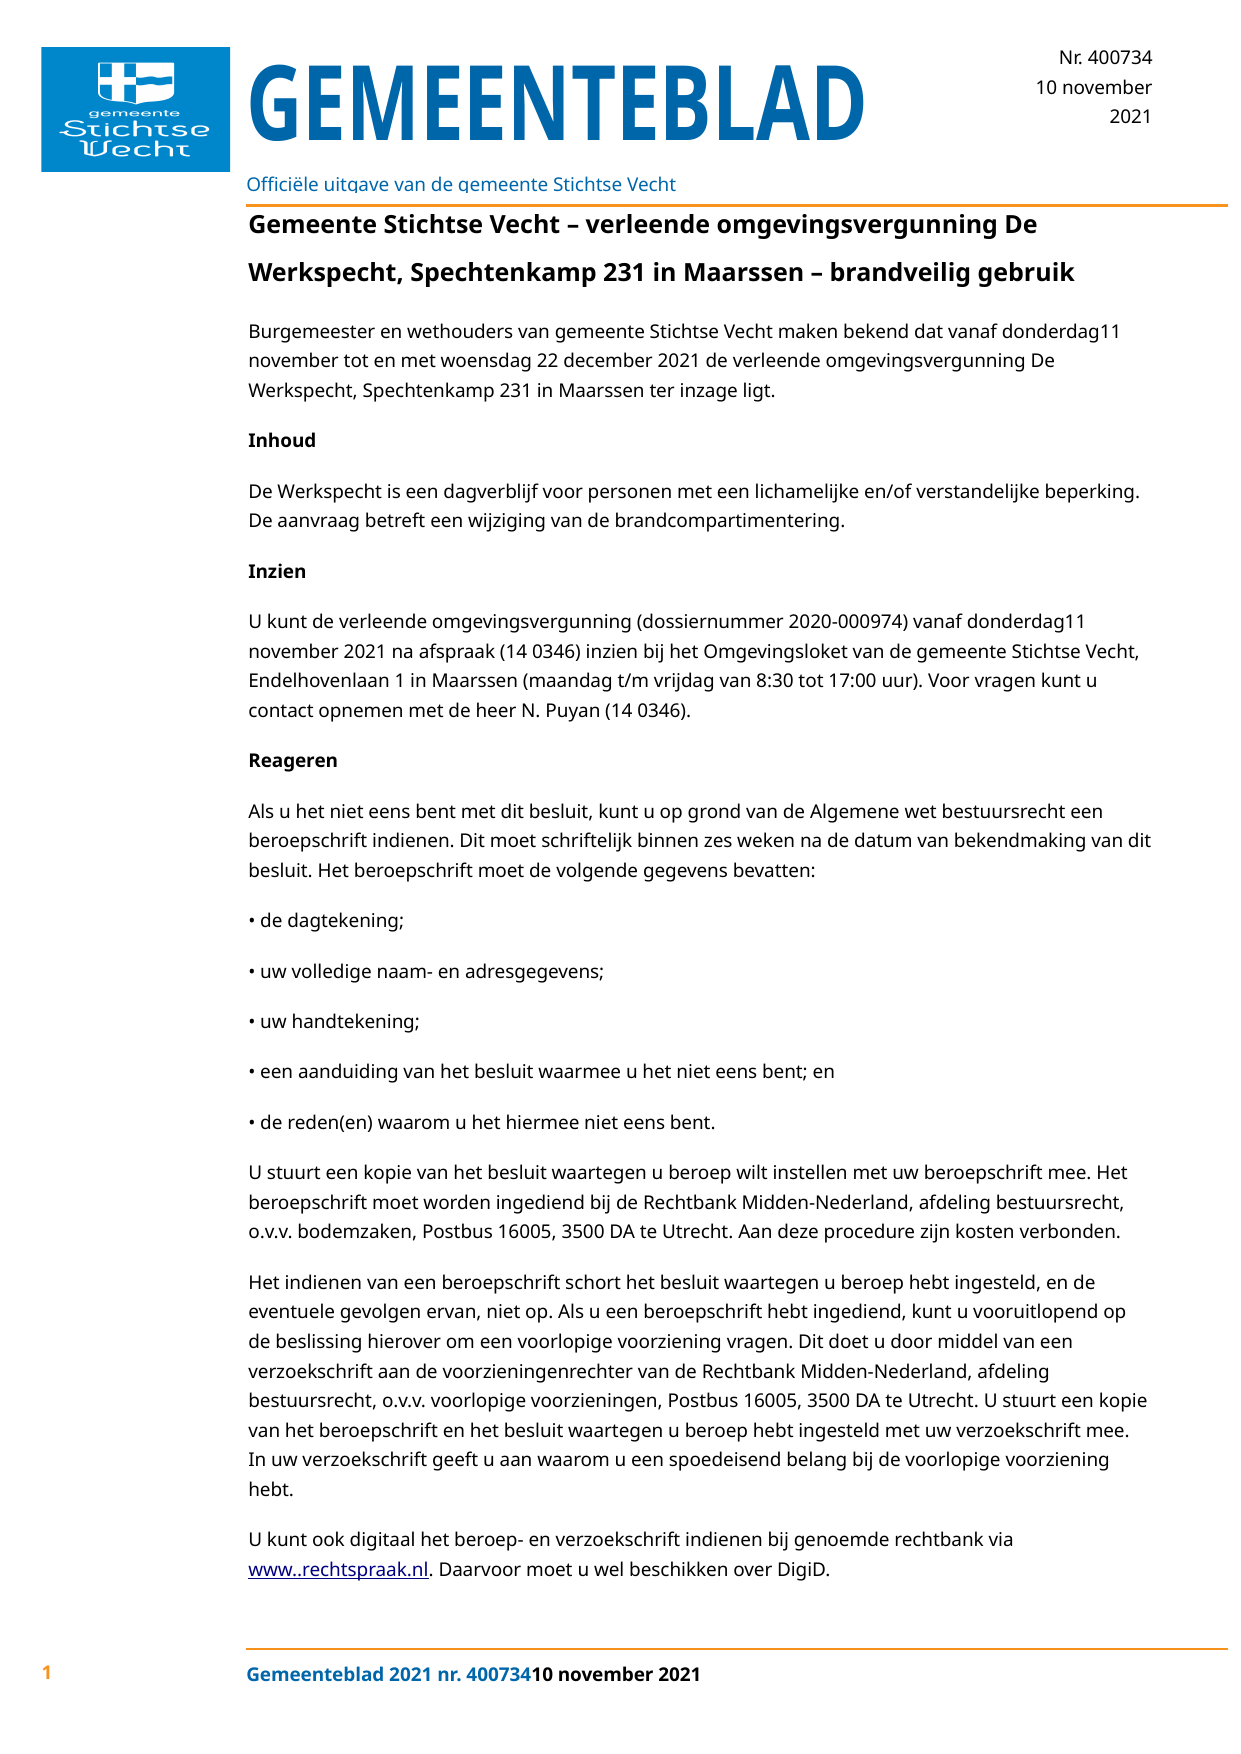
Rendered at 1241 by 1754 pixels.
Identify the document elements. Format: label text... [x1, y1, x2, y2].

text Het indienen van een beroepschrift schort het besluit waartegen u beroep hebt ingesteld, en de eventuele gevolgen ervan, niet op. Als u een beroepschrift hebt ingediend, kunt u vooruitlopend op de beslissing hierover om een voorlopige voorziening vragen. Dit doet u door middel van een verzoekschrift aan de voorzieningenrechter van de Rechtbank Midden-Nederland, afdeling bestuursrecht, o.v.v. voorlopige voorzieningen, Postbus 16005, 3500 DA te Utrecht. U stuurt een kopie van het beroepschrift en het besluit waartegen u beroep hebt ingesteld met uw verzoekschrift mee. In uw verzoekschrift geeft u aan waarom u een spoedeisend belang bij de voorlopige voorziening hebt. [248, 1269, 1152, 1502]
text De Werkspecht is een dagverblijf voor personen met een lichamelijke en/of verstandelijke beperking. De aanvraag betreft een wijziging van de brandcompartimentering. [248, 478, 1152, 533]
text U kunt ook digitaal het beroep- en verzoekschrift indienen bij genoemde rechtbank via www..rechtspraak.nl. Daarvoor moet u wel beschikken over DigiD. [248, 1527, 1152, 1582]
text U kunt de verleende omgevingsvergunning (dossiernummer 2020-000974) vanaf donderdag11 november 2021 na afspraak (14 0346) inzien bij het Omgevingsloket van de gemeente Stichtse Vecht, Endelhovenlaan 1 in Maarssen (maandag t/m vrijdag van 8:30 tot 17:00 uur). Voor vragen kunt u contact opnemen met de heer N. Puyan (14 0346). [248, 608, 1152, 723]
text • een aanduiding van het besluit waarmee u het niet eens bent; en [248, 1059, 1152, 1084]
text Burgemeester en wethouders van gemeente Stichtse Vecht maken bekend dat vanaf donderdag11 november tot en met woensdag 22 december 2021 de verleende omgevingsvergunning De Werkspecht, Spechtenkamp 231 in Maarssen ter inzage ligt. [248, 318, 1152, 403]
picture [99, 63, 135, 101]
text Inzien [248, 558, 1152, 584]
text • uw handtekening; [248, 1008, 1152, 1034]
text Gemeente Stichtse Vecht – verleende omgevingsvergunning De Werkspecht, Spechtenkamp 231 in Maarssen – brandveilig gebruik [248, 207, 1152, 288]
text U stuurt een kopie van het besluit waartegen u beroep wilt instellen met uw beroepschrift mee. Het beroepschrift moet worden ingediend bij de Rechtbank Midden-Nederland, afdeling bestuursrecht, o.v.v. bodemzaken, Postbus 16005, 3500 DA te Utrecht. Aan deze procedure zijn kosten verbonden. [248, 1159, 1152, 1244]
text • de dagtekening; [248, 907, 1152, 933]
text • de reden(en) waarom u het hiermee niet eens bent. [248, 1109, 1152, 1135]
text Reageren [248, 747, 1152, 773]
text Inhoud [248, 427, 1152, 453]
text Als u het niet eens bent met dit besluit, kunt u op grond van de Algemene wet bestuursrecht een beroepschrift indienen. Dit moet schriftelijk binnen zes weken na de datum van bekendmaking van dit besluit. Het beroepschrift moet de volgende gegevens bevatten: [248, 798, 1152, 883]
picture [137, 63, 174, 103]
text • uw volledige naam- en adresgegevens; [248, 958, 1152, 984]
